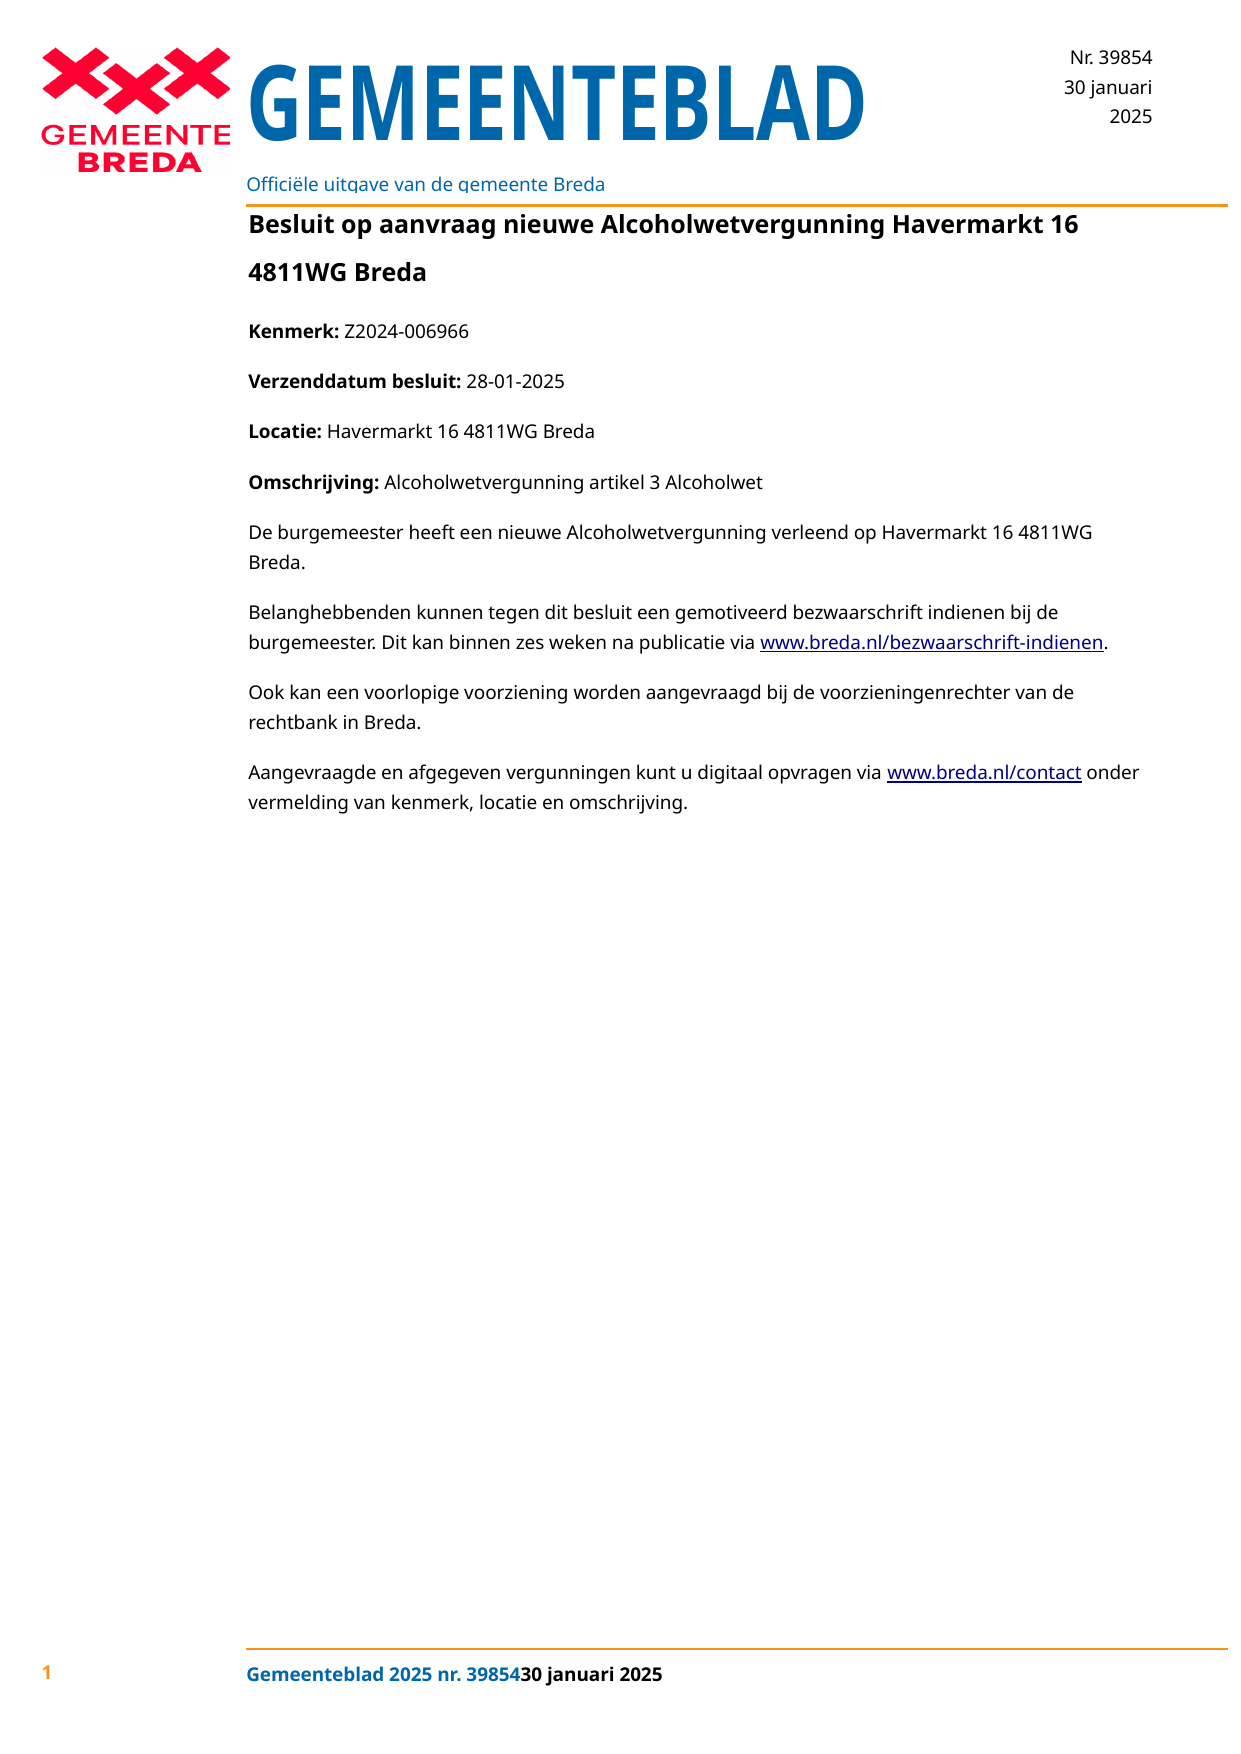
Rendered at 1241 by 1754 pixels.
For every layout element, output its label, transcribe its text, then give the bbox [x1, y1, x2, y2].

text Locatie: Havermarkt 16 4811WG Breda [248, 419, 1152, 444]
text Aangevraagde en afgegeven vergunningen kunt u digitaal opvragen via www.breda.nl/contact onder vermelding van kenmerk, locatie en omschrijving. [248, 759, 1152, 815]
text Ook kan een voorlopige voorziening worden aangevraagd bij de voorzieningenrechter van de rechtbank in Breda. [248, 679, 1152, 735]
text Besluit op aanvraag nieuwe Alcoholwetvergunning Havermarkt 16 4811WG Breda [248, 207, 1152, 288]
text Verzenddatum besluit: 28-01-2025 [248, 368, 1152, 394]
text Omschrijving: Alcoholwetvergunning artikel 3 Alcoholwet [248, 469, 1152, 495]
text Kenmerk: Z2024-006966 [248, 318, 1152, 344]
text Belanghebbenden kunnen tegen dit besluit een gemotiveerd bezwaarschrift indienen bij de burgemeester. Dit kan binnen zes weken na publicatie via www.breda.nl/bezwaarschrift-indienen. [248, 599, 1152, 655]
picture [41, 47, 231, 172]
text De burgemeester heeft een nieuwe Alcoholwetvergunning verleend op Havermarkt 16 4811WG Breda. [248, 519, 1152, 575]
